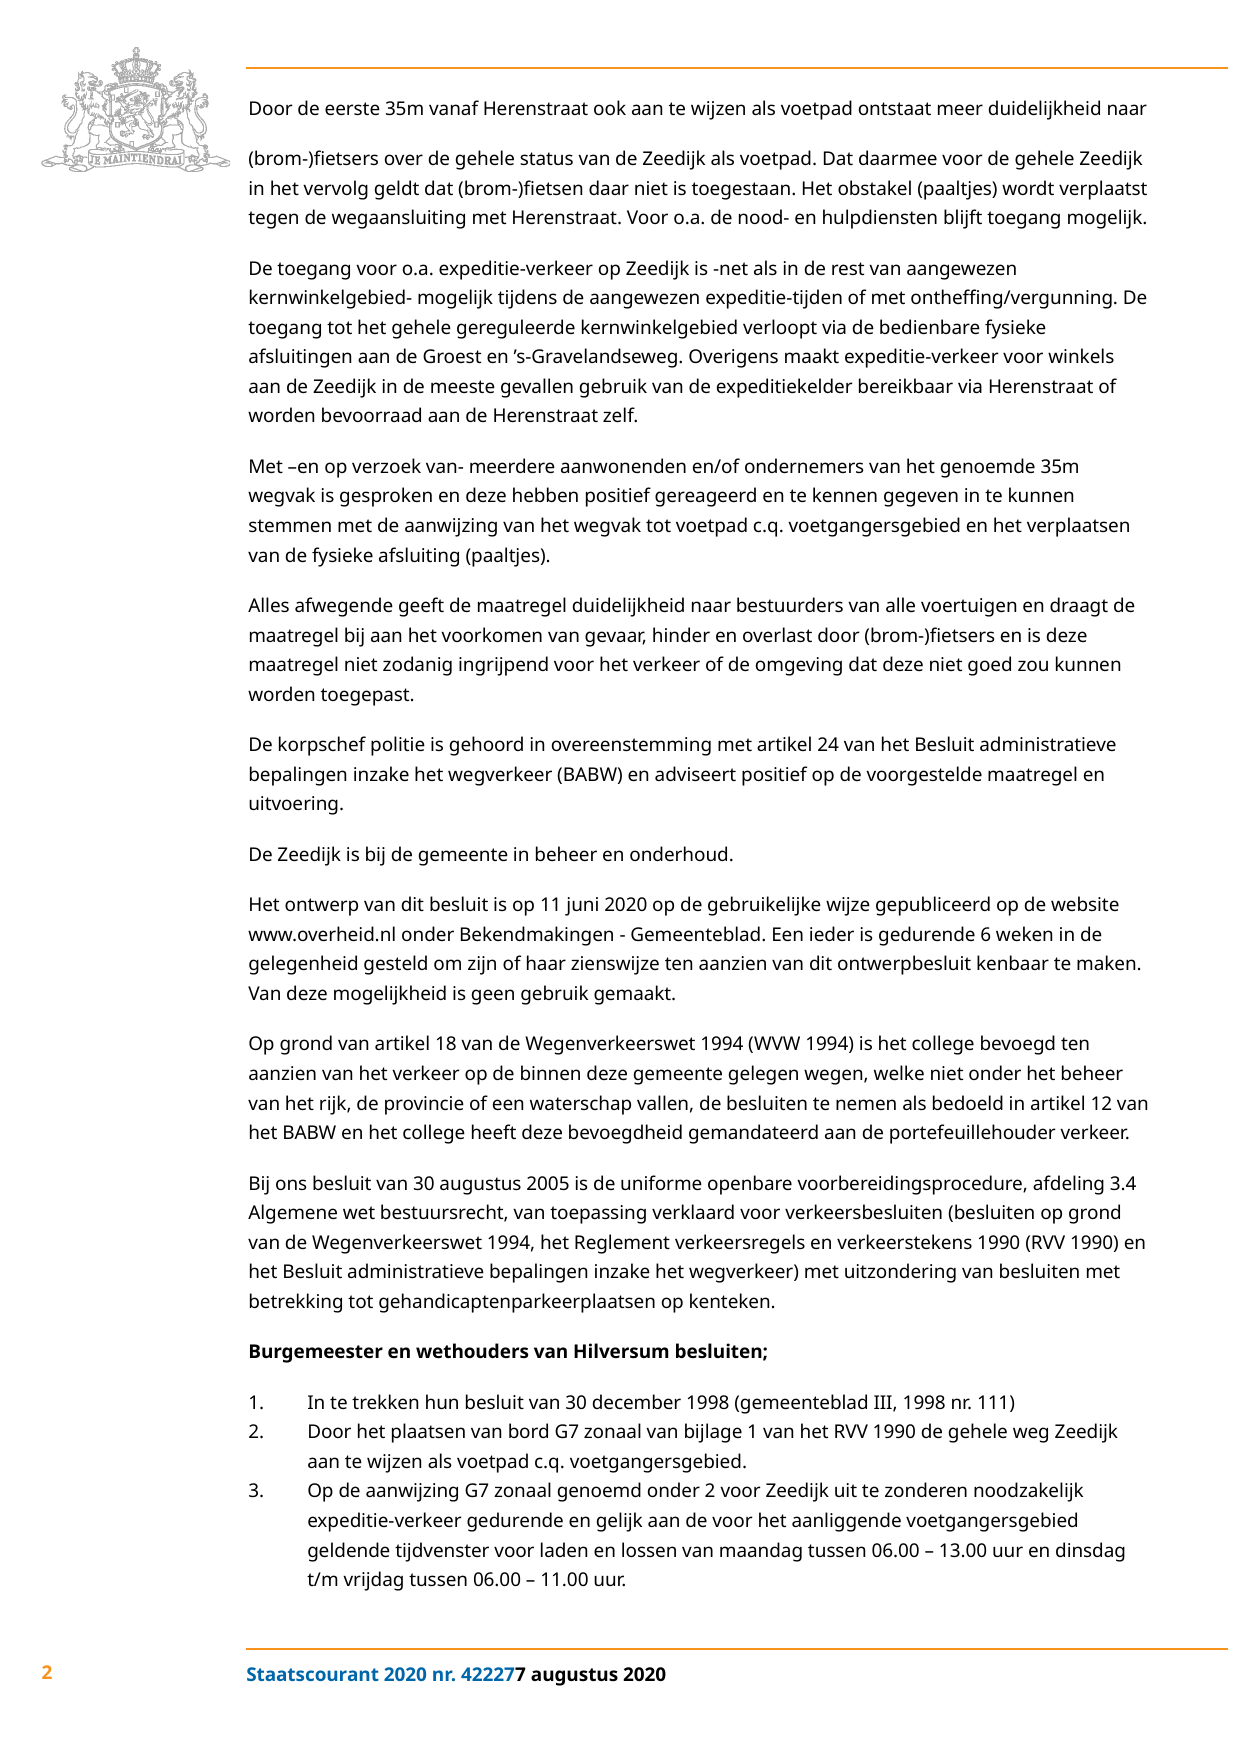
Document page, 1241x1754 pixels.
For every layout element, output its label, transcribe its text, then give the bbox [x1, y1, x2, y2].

text De Zeedijk is bij de gemeente in beheer en onderhoud. [248, 841, 1152, 867]
text Bij ons besluit van 30 augustus 2005 is de uniforme openbare voorbereidingsprocedure, afdeling 3.4 Algemene wet bestuursrecht, van toepassing verklaard voor verkeersbesluiten (besluiten op grond van de Wegenverkeerswet 1994, het Reglement verkeersregels en verkeerstekens 1990 (RVV 1990) en het Besluit administratieve bepalingen inzake het wegverkeer) met uitzondering van besluiten met betrekking tot gehandicaptenparkeerplaatsen op kenteken. [248, 1170, 1152, 1314]
list Op de aanwijzing G7 zonaal genoemd onder 2 voor Zeedijk uit te zonderen noodzakelijk expeditie-verkeer gedurende en gelijk aan de voor het aanliggende voetgangersgebied geldende tijdvenster voor laden en lossen van maandag tussen 06.00 – 13.00 uur en dinsdag t/m vrijdag tussen 06.00 – 11.00 uur. [248, 1478, 1152, 1592]
text De korpschef politie is gehoord in overeenstemming met artikel 24 van het Besluit administratieve bepalingen inzake het wegverkeer (BABW) en adviseert positief op de voorgestelde maatregel en uitvoering. [248, 731, 1152, 816]
text Door de eerste 35m vanaf Herenstraat ook aan te wijzen als voetpad ontstaat meer duidelijkheid naar [248, 95, 1152, 121]
text Met –en op verzoek van- meerdere aanwonenden en/of ondernemers van het genoemde 35m wegvak is gesproken en deze hebben positief gereageerd en te kennen gegeven in te kunnen stemmen met de aanwijzing van het wegvak tot voetpad c.q. voetgangersgebied en het verplaatsen van de fysieke afsluiting (paaltjes). [248, 453, 1152, 568]
text De toegang voor o.a. expeditie-verkeer op Zeedijk is -net als in de rest van aangewezen kernwinkelgebied- mogelijk tijdens de aangewezen expeditie-tijden of met ontheffing/vergunning. De toegang tot het gehele gereguleerde kernwinkelgebied verloopt via de bedienbare fysieke afsluitingen aan de Groest en ’s-Gravelandseweg. Overigens maakt expeditie-verkeer voor winkels aan de Zeedijk in de meeste gevallen gebruik van de expeditiekelder bereikbaar via Herenstraat of worden bevoorraad aan de Herenstraat zelf. [248, 255, 1152, 428]
picture [41, 47, 231, 172]
text Het ontwerp van dit besluit is op 11 juni 2020 op de gebruikelijke wijze gepubliceerd op de website www.overheid.nl onder Bekendmakingen - Gemeenteblad. Een ieder is gedurende 6 weken in de gelegenheid gesteld om zijn of haar zienswijze ten aanzien van dit ontwerpbesluit kenbaar te maken. Van deze mogelijkheid is geen gebruik gemaakt. [248, 891, 1152, 1006]
text Op grond van artikel 18 van de Wegenverkeerswet 1994 (WVW 1994) is het college bevoegd ten aanzien van het verkeer op de binnen deze gemeente gelegen wegen, welke niet onder het beheer van het rijk, de provincie of een waterschap vallen, de besluiten te nemen als bedoeld in artikel 12 van het BABW en het college heeft deze bevoegdheid gemandateerd aan de portefeuillehouder verkeer. [248, 1031, 1152, 1145]
text Alles afwegende geeft de maatregel duidelijkheid naar bestuurders van alle voertuigen en draagt de maatregel bij aan het voorkomen van gevaar, hinder en overlast door (brom-)fietsers en is deze maatregel niet zodanig ingrijpend voor het verkeer of de omgeving dat deze niet goed zou kunnen worden toegepast. [248, 592, 1152, 707]
text Burgemeester en wethouders van Hilversum besluiten; [248, 1338, 1152, 1364]
list Door het plaatsen van bord G7 zonaal van bijlage 1 van het RVV 1990 de gehele weg Zeedijk aan te wijzen als voetpad c.q. voetgangersgebied. [248, 1418, 1152, 1474]
text (brom-)fietsers over de gehele status van de Zeedijk als voetpad. Dat daarmee voor de gehele Zeedijk in het vervolg geldt dat (brom-)fietsen daar niet is toegestaan. Het obstakel (paaltjes) wordt verplaatst tegen de wegaansluiting met Herenstraat. Voor o.a. de nood- en hulpdiensten blijft toegang mogelijk. [248, 145, 1152, 230]
list In te trekken hun besluit van 30 december 1998 (gemeenteblad III, 1998 nr. 111) [248, 1389, 1152, 1415]
